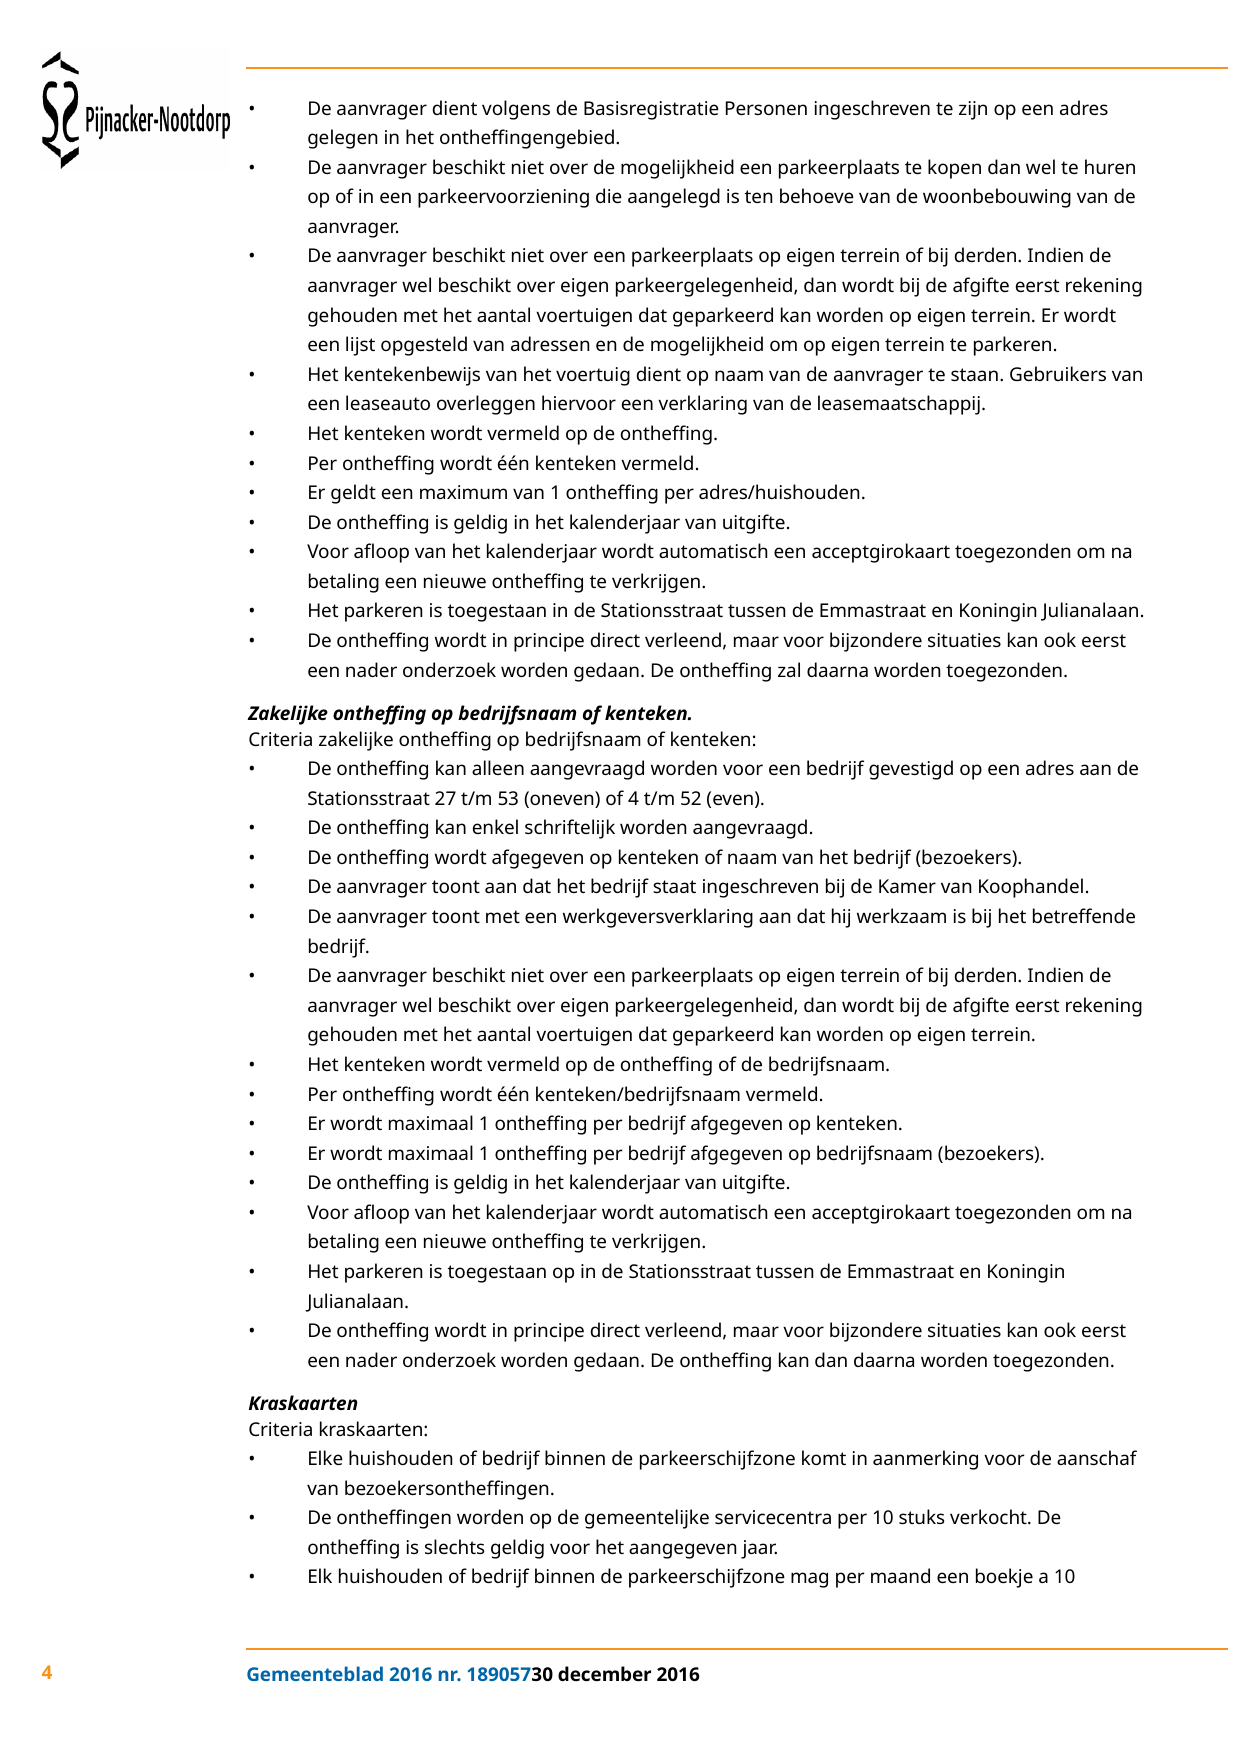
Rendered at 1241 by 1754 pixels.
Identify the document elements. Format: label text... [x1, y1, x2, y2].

list De ontheffing wordt in principe direct verleend, maar voor bijzondere situaties kan ook eerst een nader onderzoek worden gedaan. De ontheffing kan dan daarna worden toegezonden. [248, 1317, 1152, 1373]
text Criteria kraskaarten: [248, 1416, 1152, 1442]
list Elk huishouden of bedrijf binnen de parkeerschijfzone mag per maand een boekje a 10 [248, 1564, 1152, 1589]
list De ontheffing kan alleen aangevraagd worden voor een bedrijf gevestigd op een adres aan de Stationsstraat 27 t/m 53 (oneven) of 4 t/m 52 (even). [248, 755, 1152, 811]
list De aanvrager beschikt niet over een parkeerplaats op eigen terrein of bij derden. Indien de aanvrager wel beschikt over eigen parkeergelegenheid, dan wordt bij de afgifte eerst rekening gehouden met het aantal voertuigen dat geparkeerd kan worden op eigen terrein. Er wordt een lijst opgesteld van adressen en de mogelijkheid om op eigen terrein te parkeren. [248, 243, 1152, 357]
list Het kenteken wordt vermeld op de ontheffing. [248, 420, 1152, 446]
list Het kenteken wordt vermeld op de ontheffing of de bedrijfsnaam. [248, 1051, 1152, 1077]
list Voor afloop van het kalenderjaar wordt automatisch een acceptgirokaart toegezonden om na betaling een nieuwe ontheffing te verkrijgen. [248, 1199, 1152, 1254]
text Kraskaarten [248, 1390, 1152, 1416]
list Het parkeren is toegestaan in de Stationsstraat tussen de Emmastraat en Koningin Julianalaan. [248, 598, 1152, 623]
picture [41, 47, 231, 172]
list De aanvrager toont aan dat het bedrijf staat ingeschreven bij de Kamer van Koophandel. [248, 874, 1152, 899]
list De aanvrager toont met een werkgeversverklaring aan dat hij werkzaam is bij het betreffende bedrijf. [248, 903, 1152, 958]
list De ontheffing kan enkel schriftelijk worden aangevraagd. [248, 814, 1152, 840]
list Het kentekenbewijs van het voertuig dient op naam van de aanvrager te staan. Gebruikers van een leaseauto overleggen hiervoor een verklaring van de leasemaatschappij. [248, 361, 1152, 416]
list De aanvrager beschikt niet over de mogelijkheid een parkeerplaats te kopen dan wel te huren op of in een parkeervoorziening die aangelegd is ten behoeve van de woonbebouwing van de aanvrager. [248, 154, 1152, 239]
list De ontheffingen worden op de gemeentelijke servicecentra per 10 stuks verkocht. De ontheffing is slechts geldig voor het aangegeven jaar. [248, 1504, 1152, 1560]
list Per ontheffing wordt één kenteken vermeld. [248, 450, 1152, 476]
list Er wordt maximaal 1 ontheffing per bedrijf afgegeven op bedrijfsnaam (bezoekers). [248, 1140, 1152, 1166]
list De ontheffing wordt in principe direct verleend, maar voor bijzondere situaties kan ook eerst een nader onderzoek worden gedaan. De ontheffing zal daarna worden toegezonden. [248, 627, 1152, 683]
list De ontheffing is geldig in het kalenderjaar van uitgifte. [248, 1169, 1152, 1195]
text Criteria zakelijke ontheffing op bedrijfsnaam of kenteken: [248, 726, 1152, 751]
list De ontheffing wordt afgegeven op kenteken of naam van het bedrijf (bezoekers). [248, 844, 1152, 870]
list Het parkeren is toegestaan op in de Stationsstraat tussen de Emmastraat en Koningin Julianalaan. [248, 1258, 1152, 1313]
text Zakelijke ontheffing op bedrijfsnaam of kenteken. [248, 700, 1152, 726]
list Elke huishouden of bedrijf binnen de parkeerschijfzone komt in aanmerking voor de aanschaf van bezoekersontheffingen. [248, 1445, 1152, 1501]
list Er wordt maximaal 1 ontheffing per bedrijf afgegeven op kenteken. [248, 1110, 1152, 1136]
list De aanvrager dient volgens de Basisregistratie Personen ingeschreven te zijn op een adres gelegen in het ontheffingengebied. [248, 95, 1152, 150]
list Per ontheffing wordt één kenteken/bedrijfsnaam vermeld. [248, 1081, 1152, 1106]
list Voor afloop van het kalenderjaar wordt automatisch een acceptgirokaart toegezonden om na betaling een nieuwe ontheffing te verkrijgen. [248, 538, 1152, 594]
list Er geldt een maximum van 1 ontheffing per adres/huishouden. [248, 479, 1152, 505]
list De ontheffing is geldig in het kalenderjaar van uitgifte. [248, 509, 1152, 535]
list De aanvrager beschikt niet over een parkeerplaats op eigen terrein of bij derden. Indien de aanvrager wel beschikt over eigen parkeergelegenheid, dan wordt bij de afgifte eerst rekening gehouden met het aantal voertuigen dat geparkeerd kan worden op eigen terrein. [248, 962, 1152, 1047]
